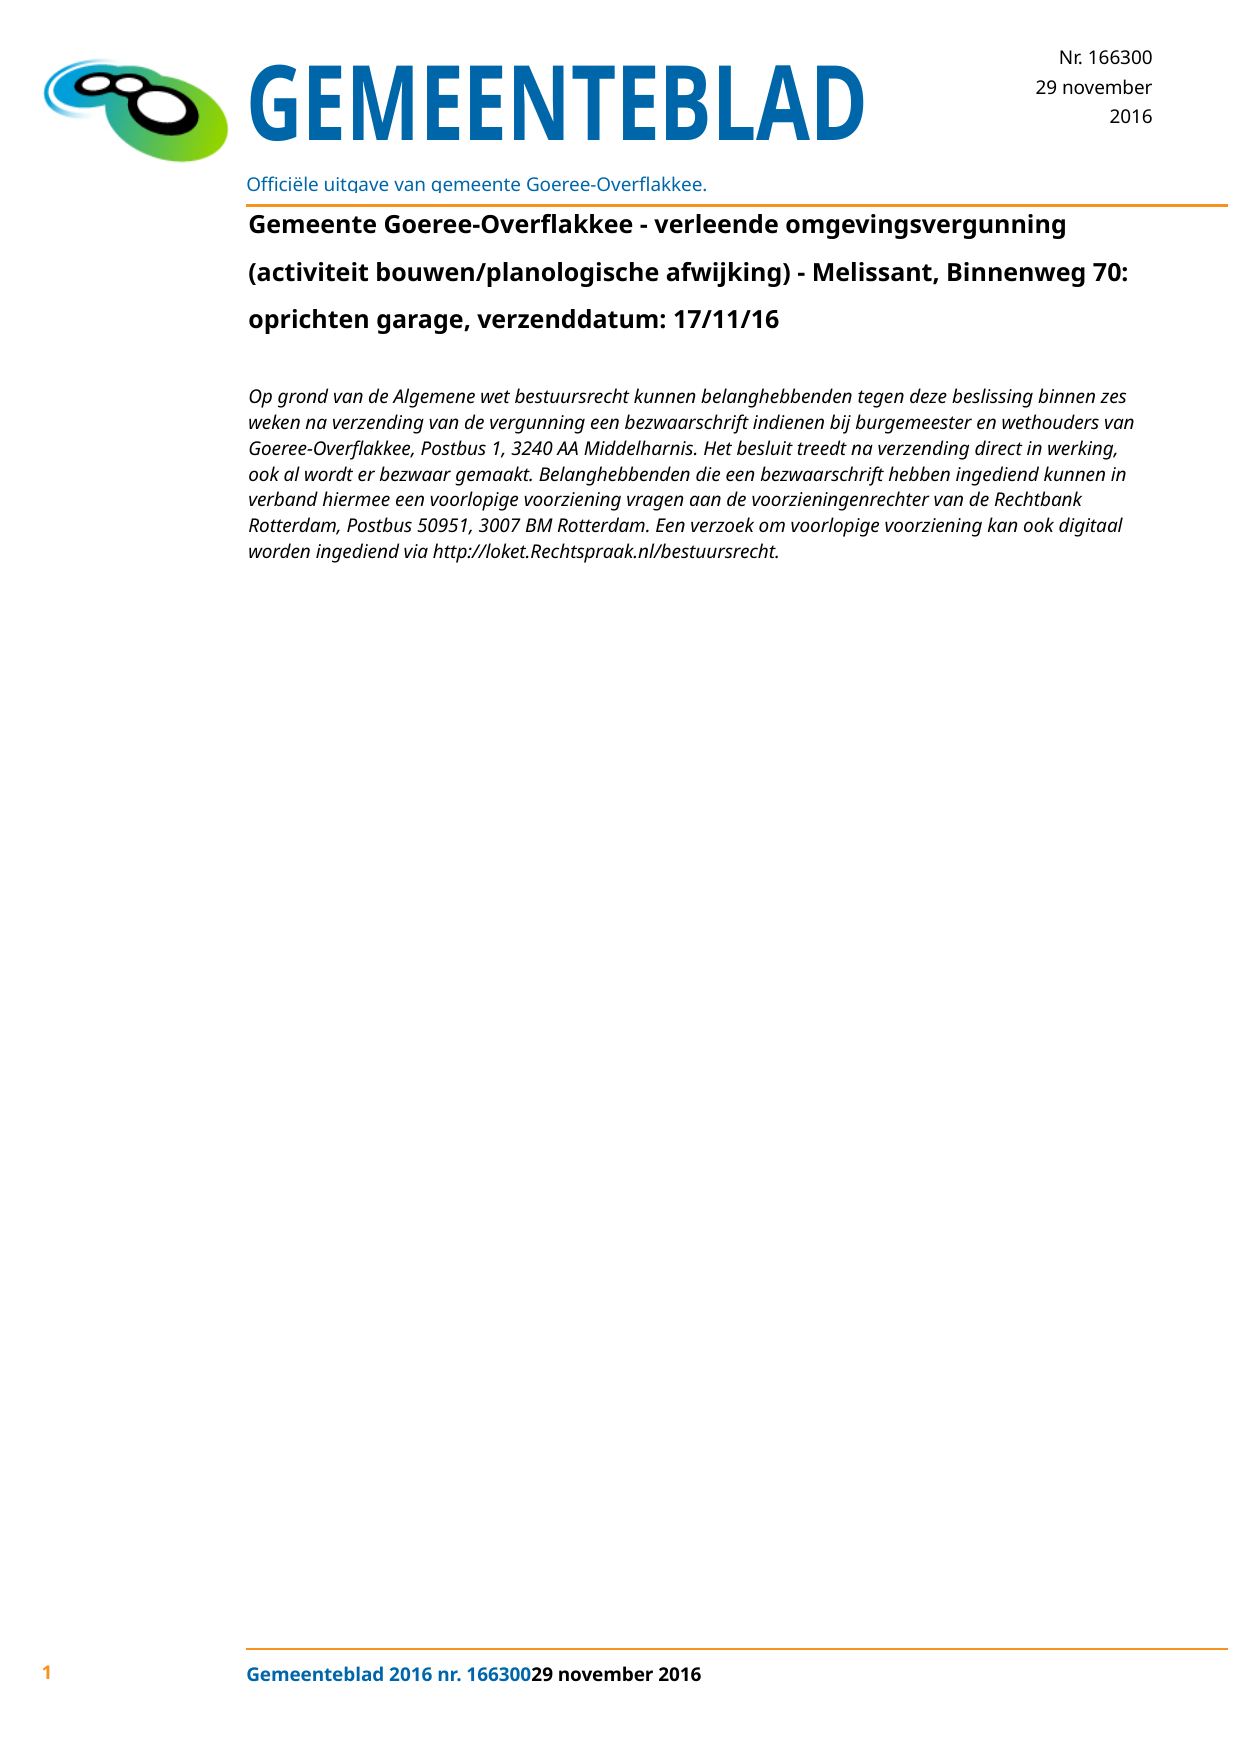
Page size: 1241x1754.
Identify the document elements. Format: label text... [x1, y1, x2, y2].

text Gemeente Goeree-Overflakkee - verleende omgevingsvergunning (activiteit bouwen/planologische afwijking) - Melissant, Binnenweg 70: oprichten garage, verzenddatum: 17/11/16 [248, 207, 1152, 336]
picture [41, 47, 231, 172]
text Op grond van de Algemene wet bestuursrecht kunnen belanghebbenden tegen deze beslissing binnen zes weken na verzending van de vergunning een bezwaarschrift indienen bij burgemeester en wethouders van Goeree-Overflakkee, Postbus 1, 3240 AA Middelharnis. Het besluit treedt na verzending direct in werking, ook al wordt er bezwaar gemaakt. Belanghebbenden die een bezwaarschrift hebben ingediend kunnen in verband hiermee een voorlopige voorziening vragen aan de voorzieningenrechter van de Rechtbank Rotterdam, Postbus 50951, 3007 BM Rotterdam. Een verzoek om voorlopige voorziening kan ook digitaal worden ingediend via http://loket.Rechtspraak.nl/bestuursrecht. [248, 384, 1152, 564]
